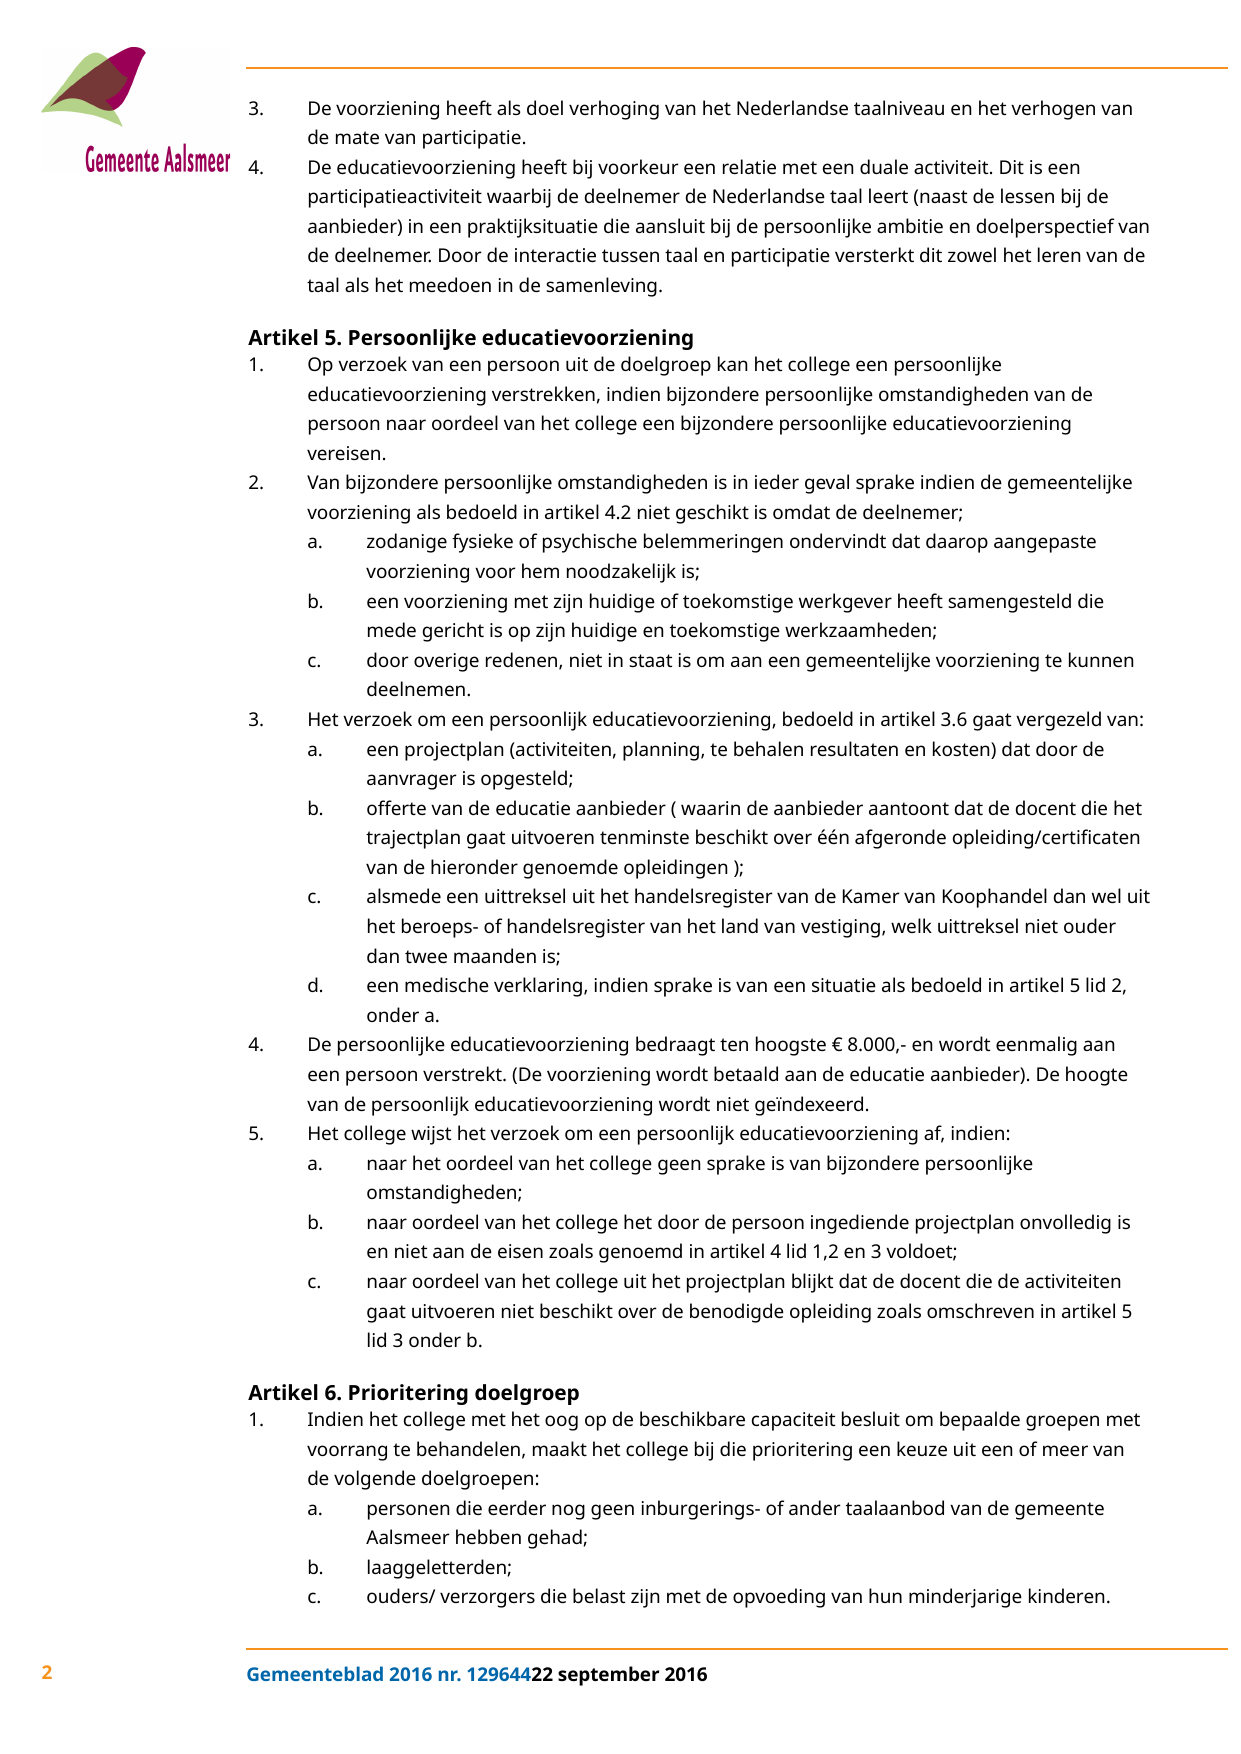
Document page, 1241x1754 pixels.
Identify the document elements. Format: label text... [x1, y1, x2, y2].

list Het verzoek om een persoonlijk educatievoorziening, bedoeld in artikel 3.6 gaat vergezeld van: [248, 706, 1152, 732]
list een voorziening met zijn huidige of toekomstige werkgever heeft samengesteld die mede gericht is op zijn huidige en toekomstige werkzaamheden; [307, 588, 1152, 643]
list een medische verklaring, indien sprake is van een situatie als bedoeld in artikel 5 lid 2, onder a. [307, 972, 1152, 1028]
picture [41, 47, 231, 172]
list ouders/ verzorgers die belast zijn met de opvoeding van hun minderjarige kinderen. [307, 1584, 1152, 1609]
list naar het oordeel van het college geen sprake is van bijzondere persoonlijke omstandigheden; [307, 1150, 1152, 1205]
list Van bijzondere persoonlijke omstandigheden is in ieder geval sprake indien de gemeentelijke voorziening als bedoeld in artikel 4.2 niet geschikt is omdat de deelnemer; [248, 469, 1152, 525]
list De voorziening heeft als doel verhoging van het Nederlandse taalniveau en het verhogen van de mate van participatie. [248, 95, 1152, 150]
list De educatievoorziening heeft bij voorkeur een relatie met een duale activiteit. Dit is een participatieactiviteit waarbij de deelnemer de Nederlandse taal leert (naast de lessen bij de aanbieder) in een praktijksituatie die aansluit bij de persoonlijke ambitie en doelperspectief van de deelnemer. Door de interactie tussen taal en participatie versterkt dit zowel het leren van de taal als het meedoen in de samenleving. [248, 154, 1152, 298]
list alsmede een uittreksel uit het handelsregister van de Kamer van Koophandel dan wel uit het beroeps- of handelsregister van het land van vestiging, welk uittreksel niet ouder dan twee maanden is; [307, 884, 1152, 968]
list naar oordeel van het college het door de persoon ingediende projectplan onvolledig is en niet aan de eisen zoals genoemd in artikel 4 lid 1,2 en 3 voldoet; [307, 1209, 1152, 1264]
list Indien het college met het oog op de beschikbare capaciteit besluit om bepaalde groepen met voorrang te behandelen, maakt het college bij die prioritering een keuze uit een of meer van de volgende doelgroepen: [248, 1406, 1152, 1491]
list laaggeletterden; [307, 1554, 1152, 1580]
list De persoonlijke educatievoorziening bedraagt ten hoogste € 8.000,- en wordt eenmalig aan een persoon verstrekt. (De voorziening wordt betaald aan de educatie aanbieder). De hoogte van de persoonlijk educatievoorziening wordt niet geïndexeerd. [248, 1032, 1152, 1116]
list een projectplan (activiteiten, planning, te behalen resultaten en kosten) dat door de aanvrager is opgesteld; [307, 736, 1152, 791]
list Op verzoek van een persoon uit de doelgroep kan het college een persoonlijke educatievoorziening verstrekken, indien bijzondere persoonlijke omstandigheden van de persoon naar oordeel van het college een bijzondere persoonlijke educatievoorziening vereisen. [248, 351, 1152, 466]
list naar oordeel van het college uit het projectplan blijkt dat de docent die de activiteiten gaat uitvoeren niet beschikt over de benodigde opleiding zoals omschreven in artikel 5 lid 3 onder b. [307, 1268, 1152, 1353]
list personen die eerder nog geen inburgerings- of ander taalaanbod van de gemeente Aalsmeer hebben gehad; [307, 1495, 1152, 1550]
list zodanige fysieke of psychische belemmeringen ondervindt dat daarop aangepaste voorziening voor hem noodzakelijk is; [307, 529, 1152, 584]
list Het college wijst het verzoek om een persoonlijk educatievoorziening af, indien: [248, 1120, 1152, 1146]
list offerte van de educatie aanbieder ( waarin de aanbieder aantoont dat de docent die het trajectplan gaat uitvoeren tenminste beschikt over één afgeronde opleiding/certificaten van de hieronder genoemde opleidingen ); [307, 795, 1152, 880]
text Artikel 6. Prioritering doelgroep [248, 1378, 1152, 1406]
list door overige redenen, niet in staat is om aan een gemeentelijke voorziening te kunnen deelnemen. [307, 647, 1152, 702]
text Artikel 5. Persoonlijke educatievoorziening [248, 323, 1152, 351]
